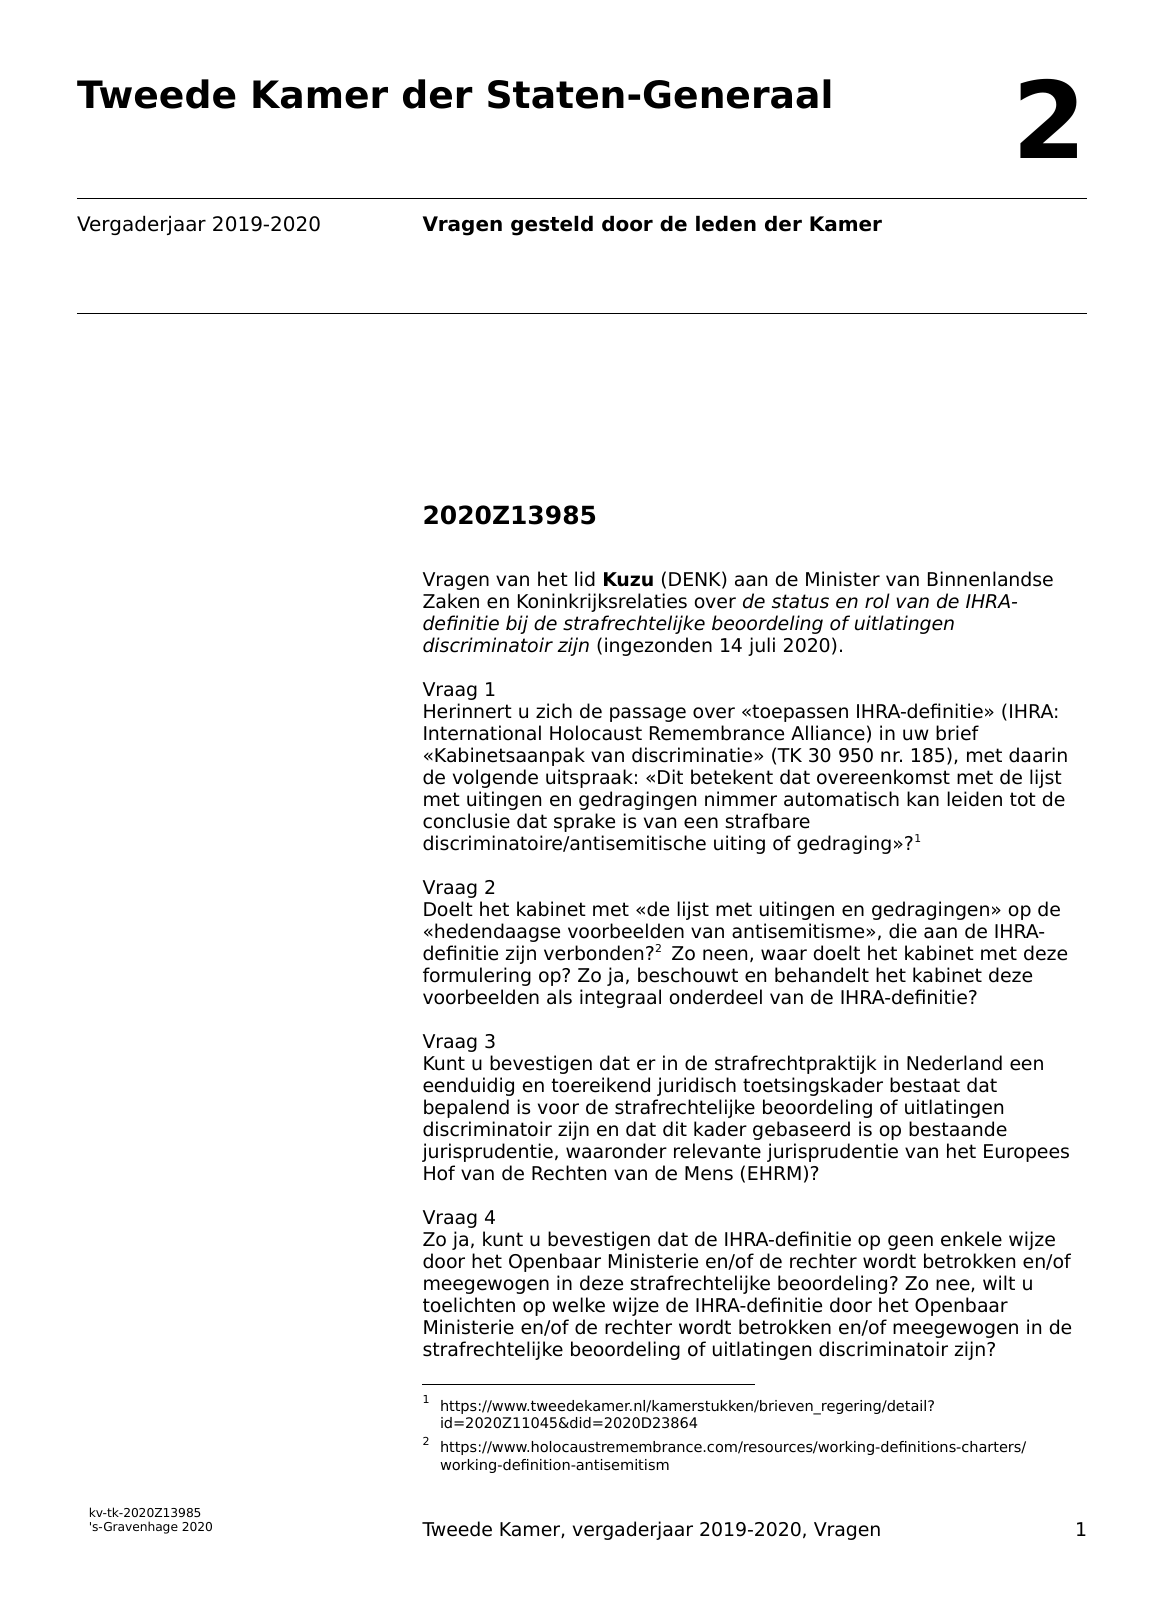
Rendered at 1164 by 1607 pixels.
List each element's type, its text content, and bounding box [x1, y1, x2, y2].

text Herinnert u zich de passage over «toepassen IHRA-definitie» (IHRA: International Holocaust Remembrance Alliance) in uw brief «Kabinetsaanpak van discriminatie» (TK 30 950 nr. 185), met daarin de volgende uitspraak: «Dit betekent dat overeenkomst met de lijst met uitingen en gedragingen nimmer automatisch kan leiden tot de conclusie dat sprake is van een strafbare discriminatoire/antisemitische uiting of gedraging»? [422, 701, 1087, 855]
text 2020Z13985 [422, 501, 1087, 531]
text https://www.tweedekamer.nl/kamerstukken/brieven_regering/detail?id=2020Z11045&did=2020D23864 [422, 1393, 1087, 1432]
text Vraag 1 [422, 679, 1087, 701]
text Vraag 4 [422, 1207, 1087, 1229]
text kv-tk-2020Z13985 [88, 1506, 323, 1520]
text https://www.holocaustremembrance.com/resources/working-definitions-charters/working-definition-antisemitism [422, 1435, 1087, 1474]
text Vragen van het lid Kuzu (DENK) aan de Minister van Binnenlandse Zaken en Koninkrijksrelaties over de status en rol van de IHRA-definitie bij de strafrechtelijke beoordeling of uitlatingen discriminatoir zijn (ingezonden 14 juli 2020). [422, 569, 1087, 657]
text Vraag 3 [422, 1031, 1087, 1053]
text Zo ja, kunt u bevestigen dat de IHRA-definitie op geen enkele wijze door het Openbaar Ministerie en/of de rechter wordt betrokken en/of meegewogen in deze strafrechtelijke beoordeling? Zo nee, wilt u toelichten op welke wijze de IHRA-definitie door het Openbaar Ministerie en/of de rechter wordt betrokken en/of meegewogen in de strafrechtelijke beoordeling of uitlatingen discriminatoir zijn? [422, 1229, 1087, 1361]
table_header Tweede Kamer der Staten-Generaal [77, 59, 886, 198]
text Doelt het kabinet met «de lijst met uitingen en gedragingen» op de «hedendaagse voorbeelden van antisemitisme», die aan de IHRA-definitie zijn verbonden? Zo neen, waar doelt het kabinet met deze formulering op? Zo ja, beschouwt en behandelt het kabinet deze voorbeelden als integraal onderdeel van de IHRA-definitie? [422, 899, 1087, 1009]
text Kunt u bevestigen dat er in de strafrechtpraktijk in Nederland een eenduidig en toereikend juridisch toetsingskader bestaat dat bepalend is voor de strafrechtelijke beoordeling of uitlatingen discriminatoir zijn en dat dit kader gebaseerd is op bestaande jurisprudentie, waaronder relevante jurisprudentie van het Europees Hof van de Rechten van de Mens (EHRM)? [422, 1053, 1087, 1185]
text 's-Gravenhage 2020 [88, 1520, 323, 1534]
table_header 2 [886, 59, 1087, 198]
table_cell Vragen gesteld door de leden der Kamer [422, 199, 1087, 313]
text Vraag 2 [422, 877, 1087, 899]
table_cell Vergaderjaar 2019-2020 [77, 199, 422, 313]
